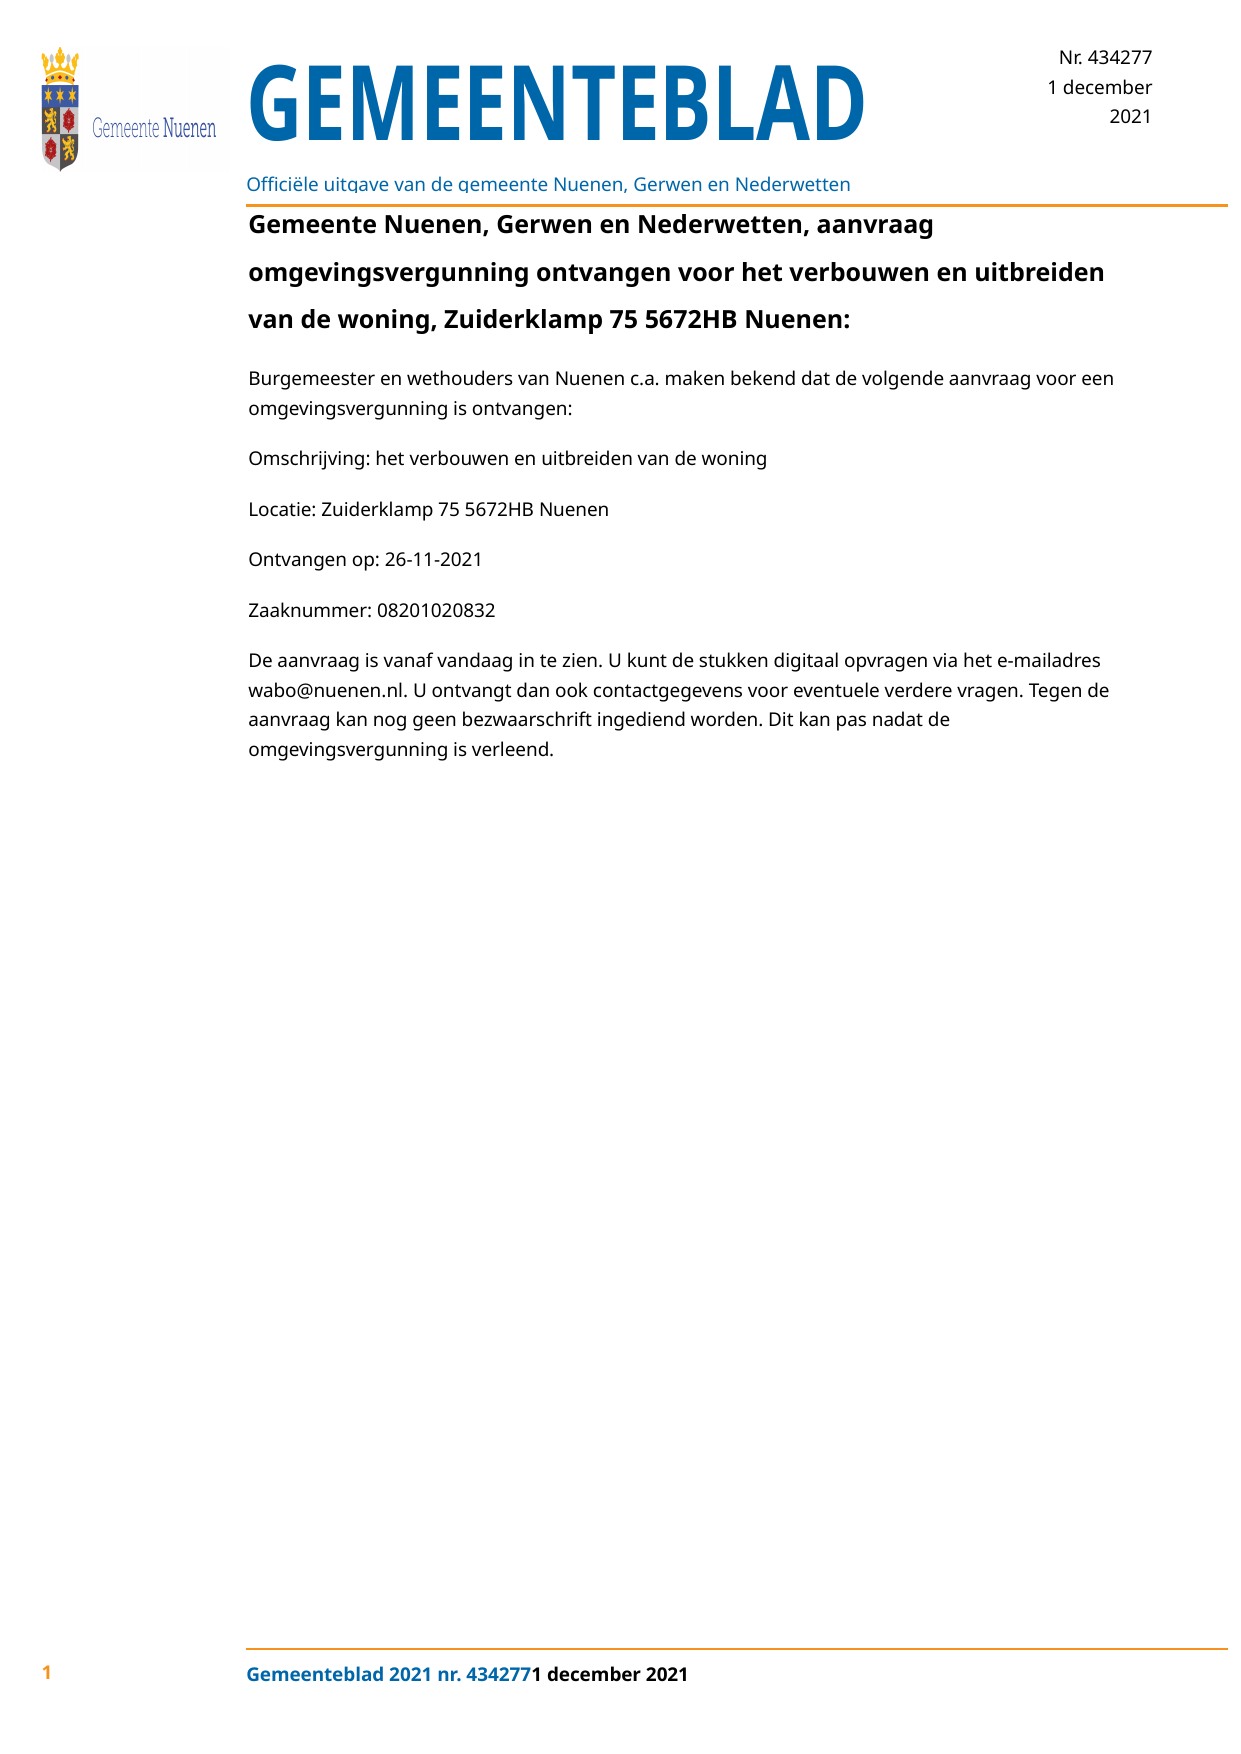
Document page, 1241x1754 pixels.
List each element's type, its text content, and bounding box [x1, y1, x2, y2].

picture [41, 47, 231, 172]
text Locatie: Zuiderklamp 75 5672HB Nuenen [248, 496, 1152, 522]
text Zaaknummer: 08201020832 [248, 597, 1152, 622]
text Ontvangen op: 26-11-2021 [248, 546, 1152, 572]
text Gemeente Nuenen, Gerwen en Nederwetten, aanvraag omgevingsvergunning ontvangen voor het verbouwen en uitbreiden van de woning, Zuiderklamp 75 5672HB Nuenen: [248, 207, 1152, 336]
text De aanvraag is vanaf vandaag in te zien. U kunt de stukken digitaal opvragen via het e-mailadres wabo@nuenen.nl. U ontvangt dan ook contactgegevens voor eventuele verdere vragen. Tegen de aanvraag kan nog geen bezwaarschrift ingediend worden. Dit kan pas nadat de omgevingsvergunning is verleend. [248, 647, 1152, 762]
text Burgemeester en wethouders van Nuenen c.a. maken bekend dat de volgende aanvraag voor een omgevingsvergunning is ontvangen: [248, 366, 1152, 421]
text Omschrijving: het verbouwen en uitbreiden van de woning [248, 446, 1152, 471]
